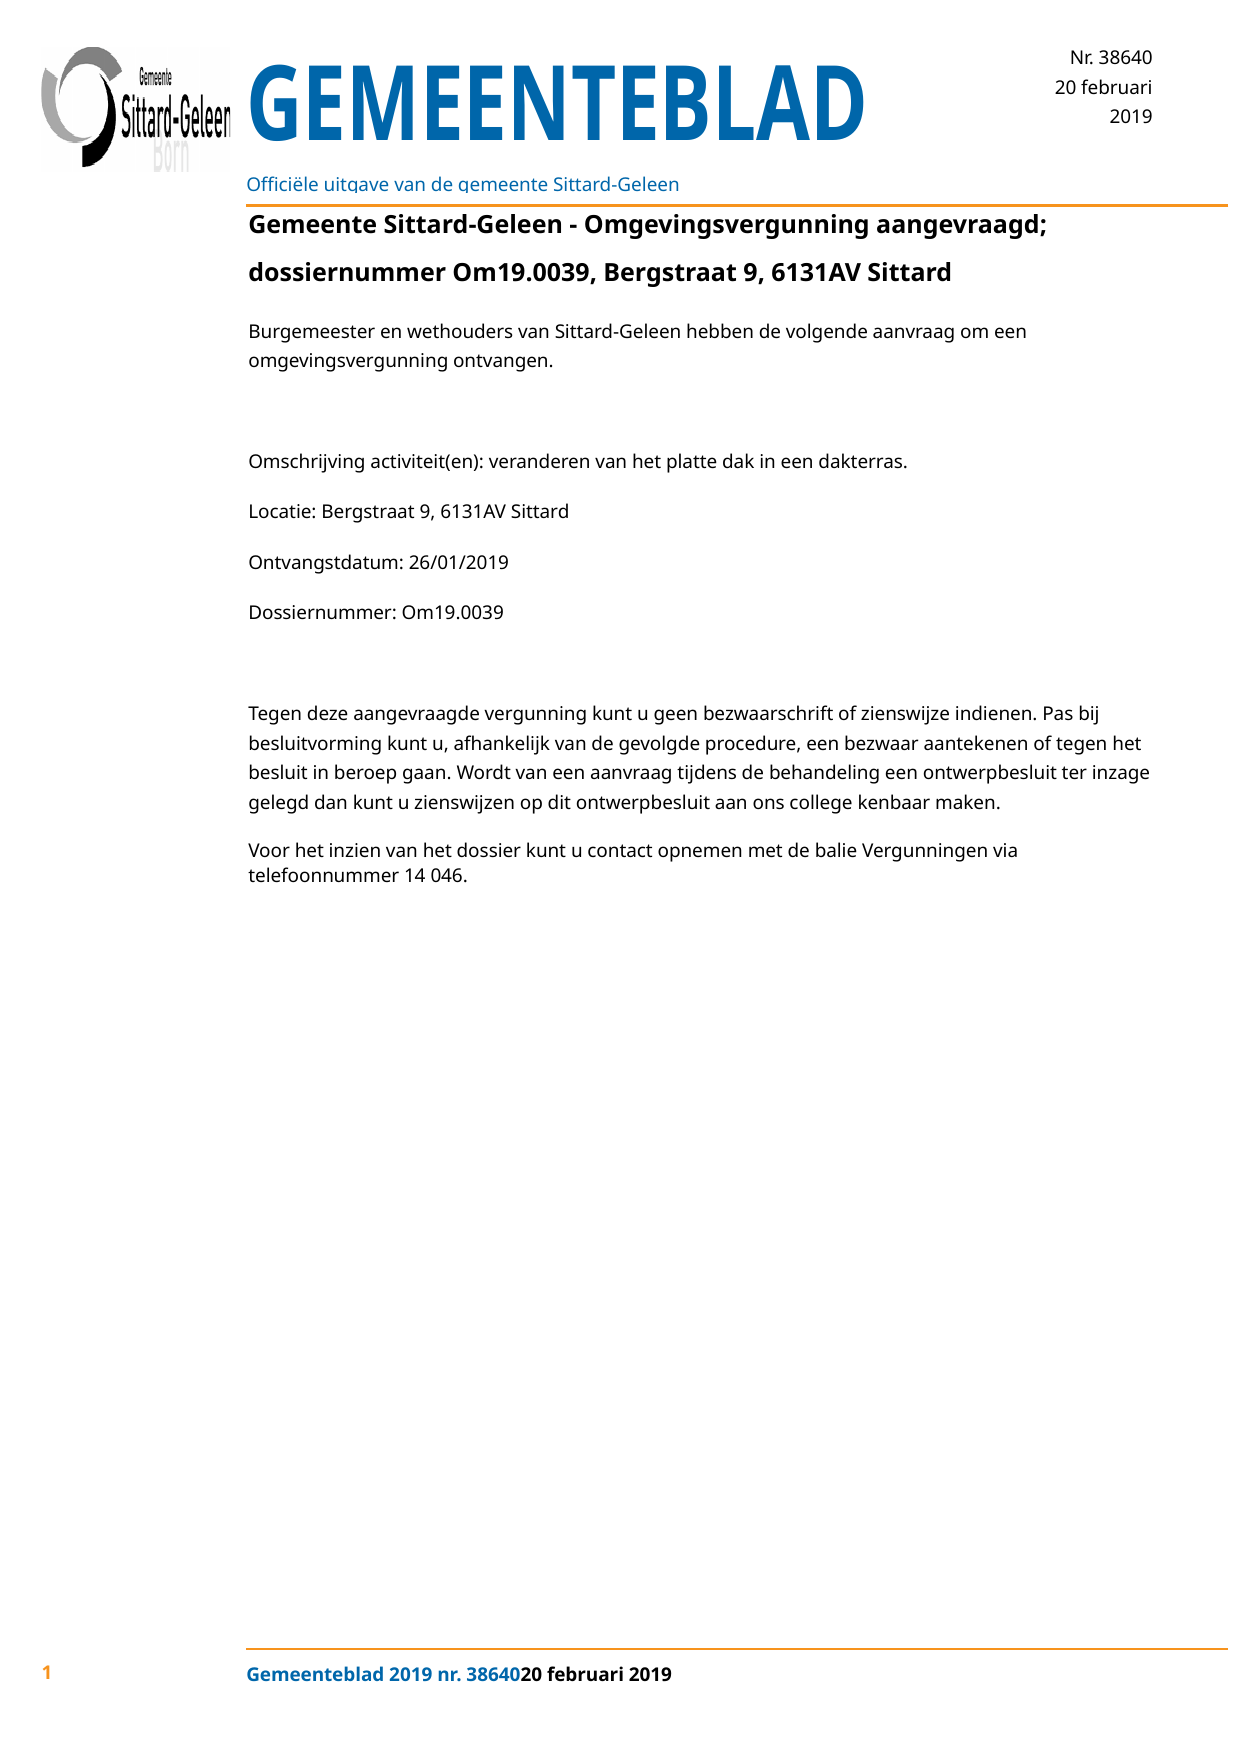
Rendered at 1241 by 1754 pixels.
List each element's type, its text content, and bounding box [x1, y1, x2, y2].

text Omschrijving activiteit(en): veranderen van het platte dak in een dakterras. [248, 448, 1152, 474]
text Tegen deze aangevraagde vergunning kunt u geen bezwaarschrift of zienswijze indienen. Pas bij besluitvorming kunt u, afhankelijk van de gevolgde procedure, een bezwaar aantekenen of tegen het besluit in beroep gaan. Wordt van een aanvraag tijdens de behandeling een ontwerpbesluit ter inzage gelegd dan kunt u zienswijzen op dit ontwerpbesluit aan ons college kenbaar maken. [248, 700, 1152, 815]
text Gemeente Sittard-Geleen - Omgevingsvergunning aangevraagd; dossiernummer Om19.0039, Bergstraat 9, 6131AV Sittard [248, 207, 1152, 288]
text Burgemeester en wethouders van Sittard-Geleen hebben de volgende aanvraag om een omgevingsvergunning ontvangen. [248, 318, 1152, 373]
picture [41, 47, 231, 172]
text Locatie: Bergstraat 9, 6131AV Sittard [248, 499, 1152, 524]
text Dossiernummer: Om19.0039 [248, 599, 1152, 625]
text Ontvangstdatum: 26/01/2019 [248, 549, 1152, 575]
text Voor het inzien van het dossier kunt u contact opnemen met de balie Vergunningen via telefoonnummer 14 046. [248, 837, 1152, 888]
